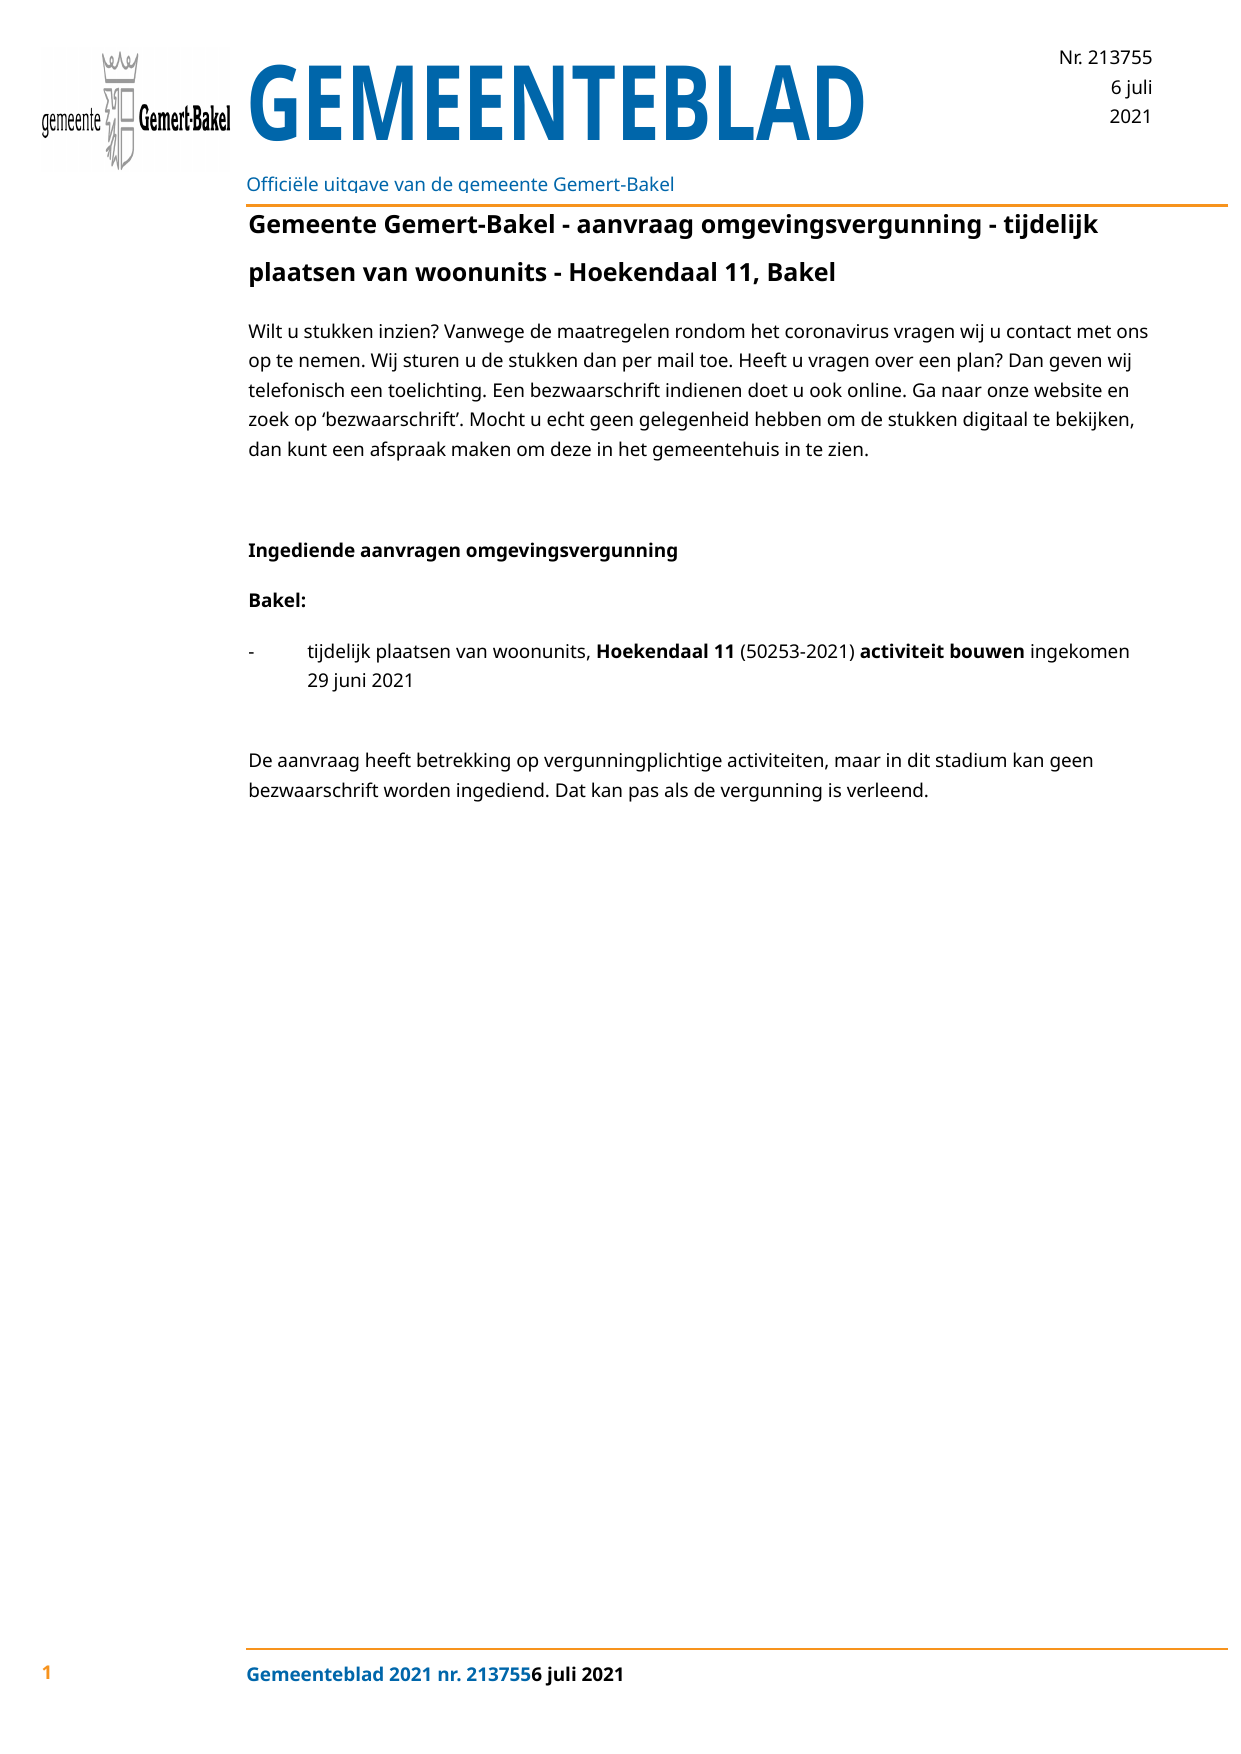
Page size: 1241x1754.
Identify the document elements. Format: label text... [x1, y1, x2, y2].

text De aanvraag heeft betrekking op vergunningplichtige activiteiten, maar in dit stadium kan geen bezwaarschrift worden ingediend. Dat kan pas als de vergunning is verleend. [248, 747, 1152, 803]
text Gemeente Gemert-Bakel - aanvraag omgevingsvergunning - tijdelijk plaatsen van woonunits - Hoekendaal 11, Bakel [248, 207, 1152, 288]
list tijdelijk plaatsen van woonunits, Hoekendaal 11 (50253-2021) activiteit bouwen ingekomen 29 juni 2021 [248, 638, 1152, 693]
text Bakel: [248, 587, 1152, 613]
text Wilt u stukken inzien? Vanwege de maatregelen rondom het coronavirus vragen wij u contact met ons op te nemen. Wij sturen u de stukken dan per mail toe. Heeft u vragen over een plan? Dan geven wij telefonisch een toelichting. Een bezwaarschrift indienen doet u ook online. Ga naar onze website en zoek op ‘bezwaarschrift’. Mocht u echt geen gelegenheid hebben om de stukken digitaal te bekijken, dan kunt een afspraak maken om deze in het gemeentehuis in te zien. [248, 318, 1152, 462]
text Ingediende aanvragen omgevingsvergunning [248, 537, 1152, 563]
picture [41, 47, 231, 172]
